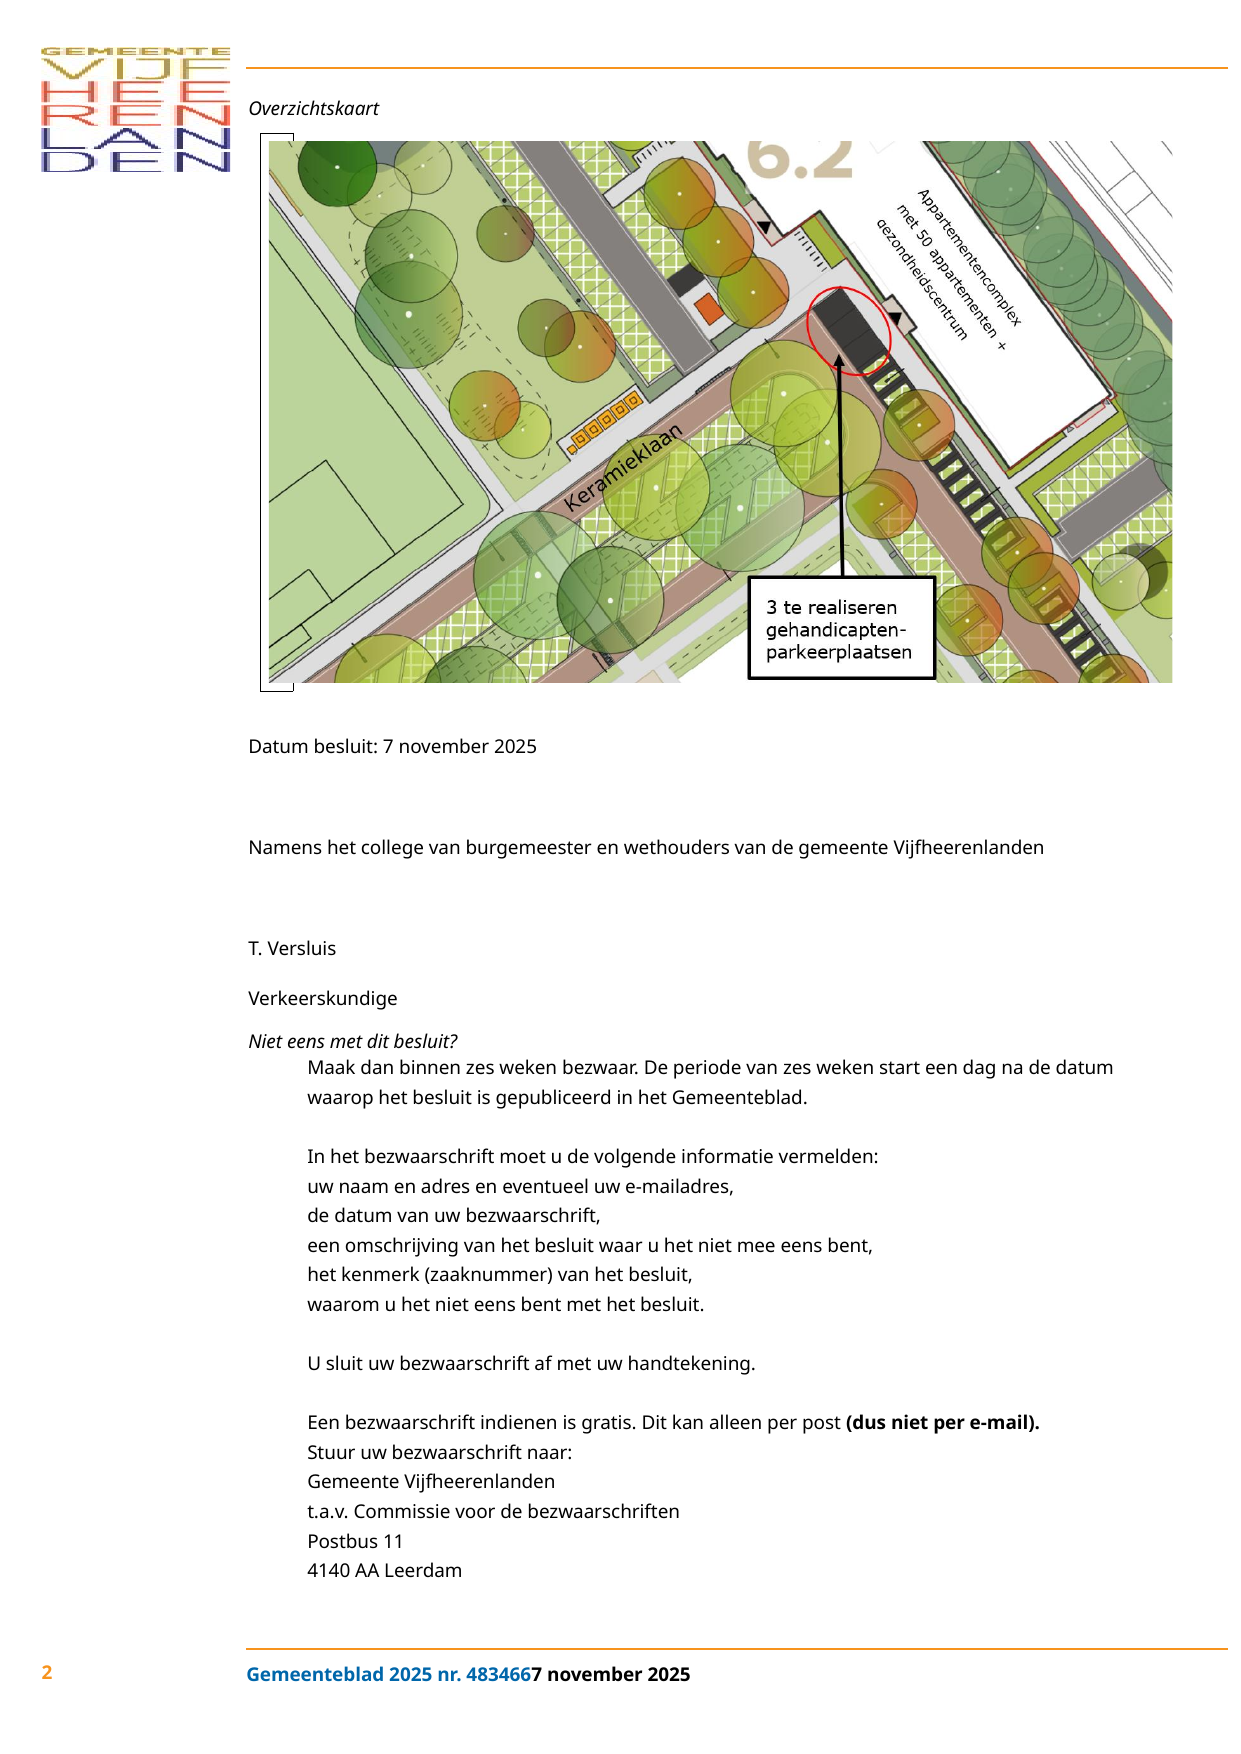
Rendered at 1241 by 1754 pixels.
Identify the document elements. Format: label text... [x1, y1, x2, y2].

list t.a.v. Commissie voor de bezwaarschriften [248, 1498, 1152, 1524]
text Datum besluit: 7 november 2025 [248, 733, 1152, 759]
list In het bezwaarschrift moet u de volgende informatie vermelden: [248, 1143, 1152, 1169]
list Postbus 11 [248, 1528, 1152, 1553]
text T. Versluis [248, 935, 1152, 961]
list de datum van uw bezwaarschrift, [248, 1202, 1152, 1228]
list uw naam en adres en eventueel uw e-mailadres, [248, 1173, 1152, 1198]
picture [268, 141, 1173, 683]
list het kenmerk (zaaknummer) van het besluit, [248, 1262, 1152, 1287]
list 4140 AA Leerdam [248, 1557, 1152, 1583]
list Stuur uw bezwaarschrift naar: [248, 1439, 1152, 1465]
list een omschrijving van het besluit waar u het niet mee eens bent, [248, 1232, 1152, 1258]
list Een bezwaarschrift indienen is gratis. Dit kan alleen per post (dus niet per e-mail). [248, 1409, 1152, 1435]
text Overzichtskaart [248, 95, 1152, 121]
list Maak dan binnen zes weken bezwaar. De periode van zes weken start een dag na de datum waarop het besluit is gepubliceerd in het Gemeenteblad. [248, 1054, 1152, 1110]
text Niet eens met dit besluit? [248, 1029, 1152, 1054]
list U sluit uw bezwaarschrift af met uw handtekening. [248, 1350, 1152, 1376]
list Gemeente Vijfheerenlanden [248, 1469, 1152, 1494]
picture [41, 47, 231, 172]
text Namens het college van burgemeester en wethouders van de gemeente Vijfheerenlanden [248, 834, 1152, 860]
list waarom u het niet eens bent met het besluit. [248, 1291, 1152, 1317]
text Verkeerskundige [248, 986, 1152, 1011]
